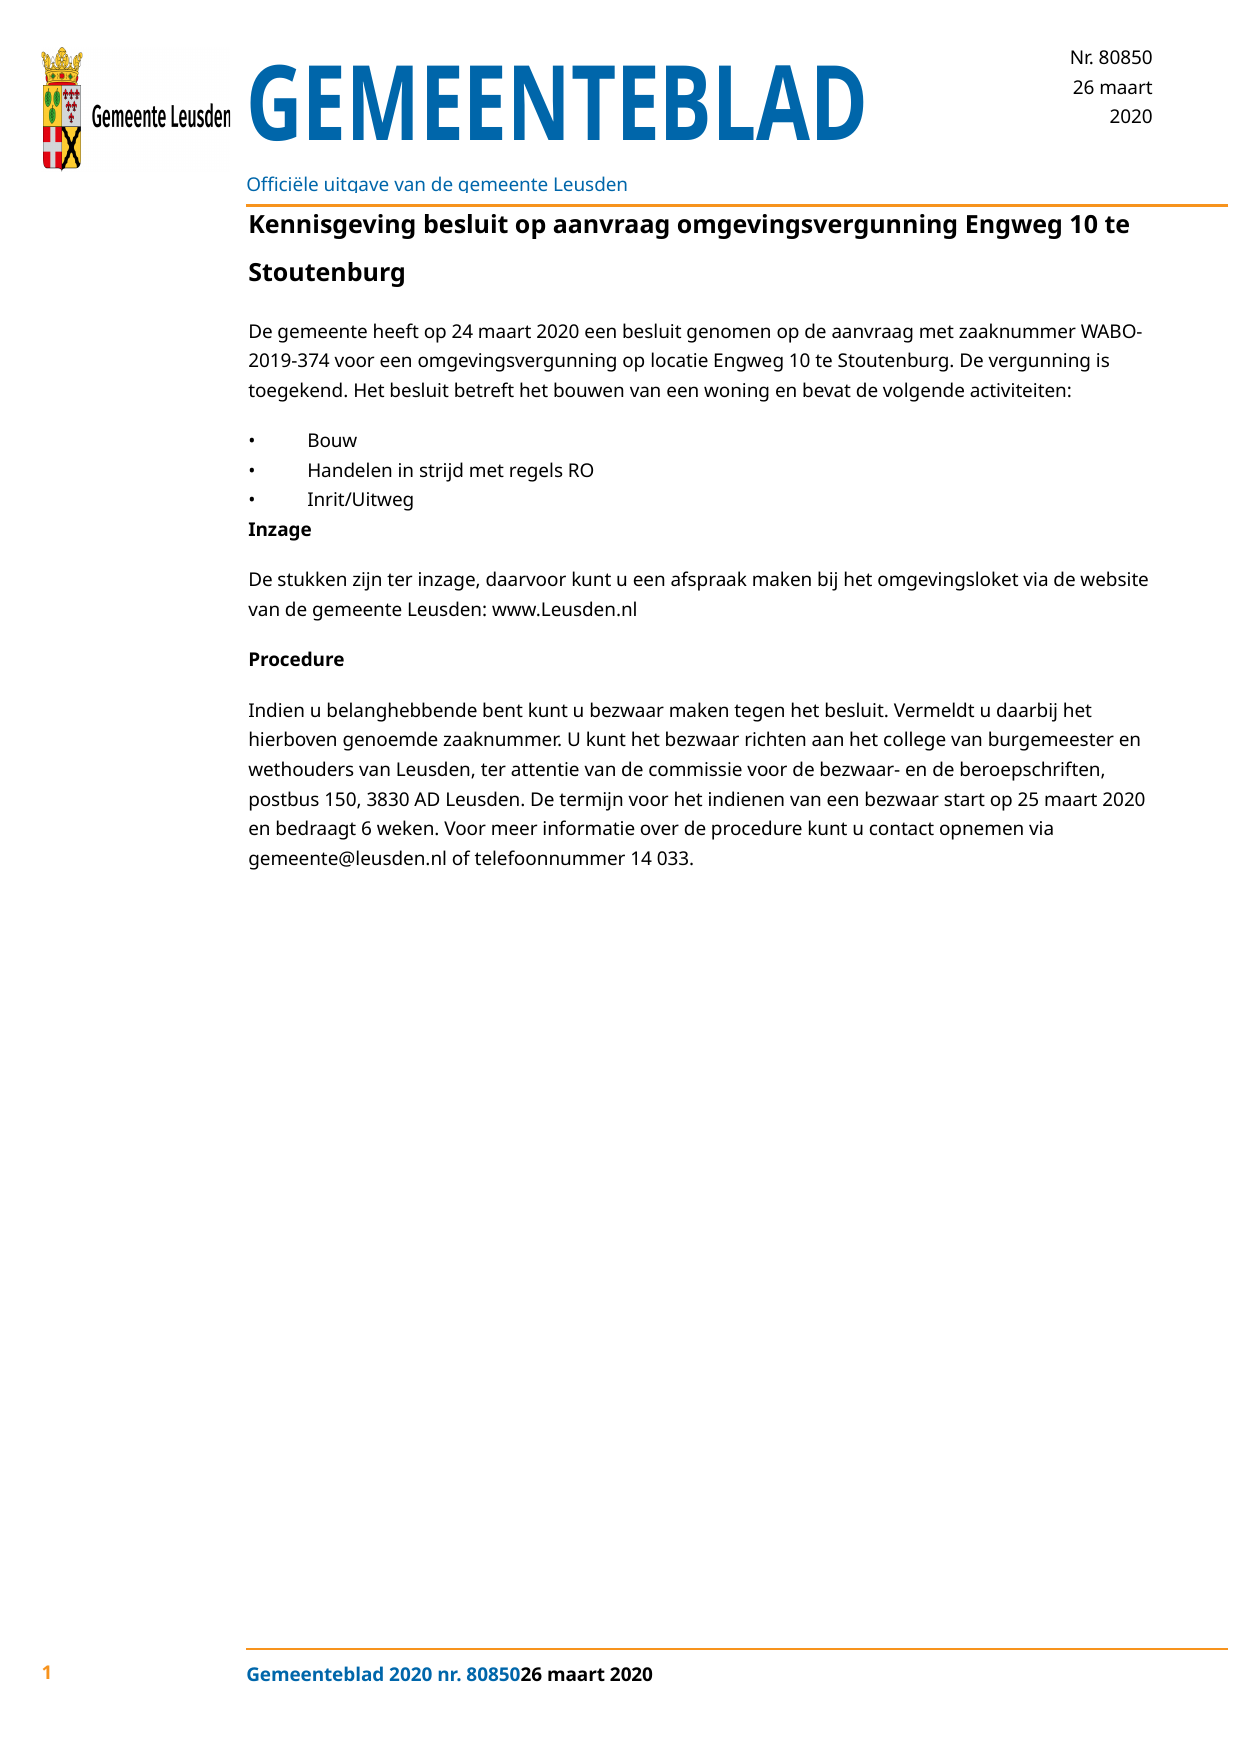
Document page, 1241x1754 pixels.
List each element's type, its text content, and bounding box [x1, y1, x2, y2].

text Indien u belanghebbende bent kunt u bezwaar maken tegen het besluit. Vermeldt u daarbij het hierboven genoemde zaaknummer. U kunt het bezwaar richten aan het college van burgemeester en wethouders van Leusden, ter attentie van de commissie voor de bezwaar- en de beroepschriften, postbus 150, 3830 AD Leusden. De termijn voor het indienen van een bezwaar start op 25 maart 2020 en bedraagt 6 weken. Voor meer informatie over de procedure kunt u contact opnemen via gemeente@leusden.nl of telefoonnummer 14 033. [248, 697, 1152, 871]
text De stukken zijn ter inzage, daarvoor kunt u een afspraak maken bij het omgevingsloket via de website van de gemeente Leusden: www.Leusden.nl [248, 567, 1152, 622]
list Handelen in strijd met regels RO [248, 457, 1152, 483]
text Inzage [248, 516, 1152, 542]
text Kennisgeving besluit op aanvraag omgevingsvergunning Engweg 10 te Stoutenburg [248, 207, 1152, 288]
picture [41, 47, 231, 172]
list Inrit/Uitweg [248, 487, 1152, 512]
text De gemeente heeft op 24 maart 2020 een besluit genomen op de aanvraag met zaaknummer WABO-2019-374 voor een omgevingsvergunning op locatie Engweg 10 te Stoutenburg. De vergunning is toegekend. Het besluit betreft het bouwen van een woning en bevat de volgende activiteiten: [248, 318, 1152, 403]
text Procedure [248, 647, 1152, 672]
list Bouw [248, 427, 1152, 453]
